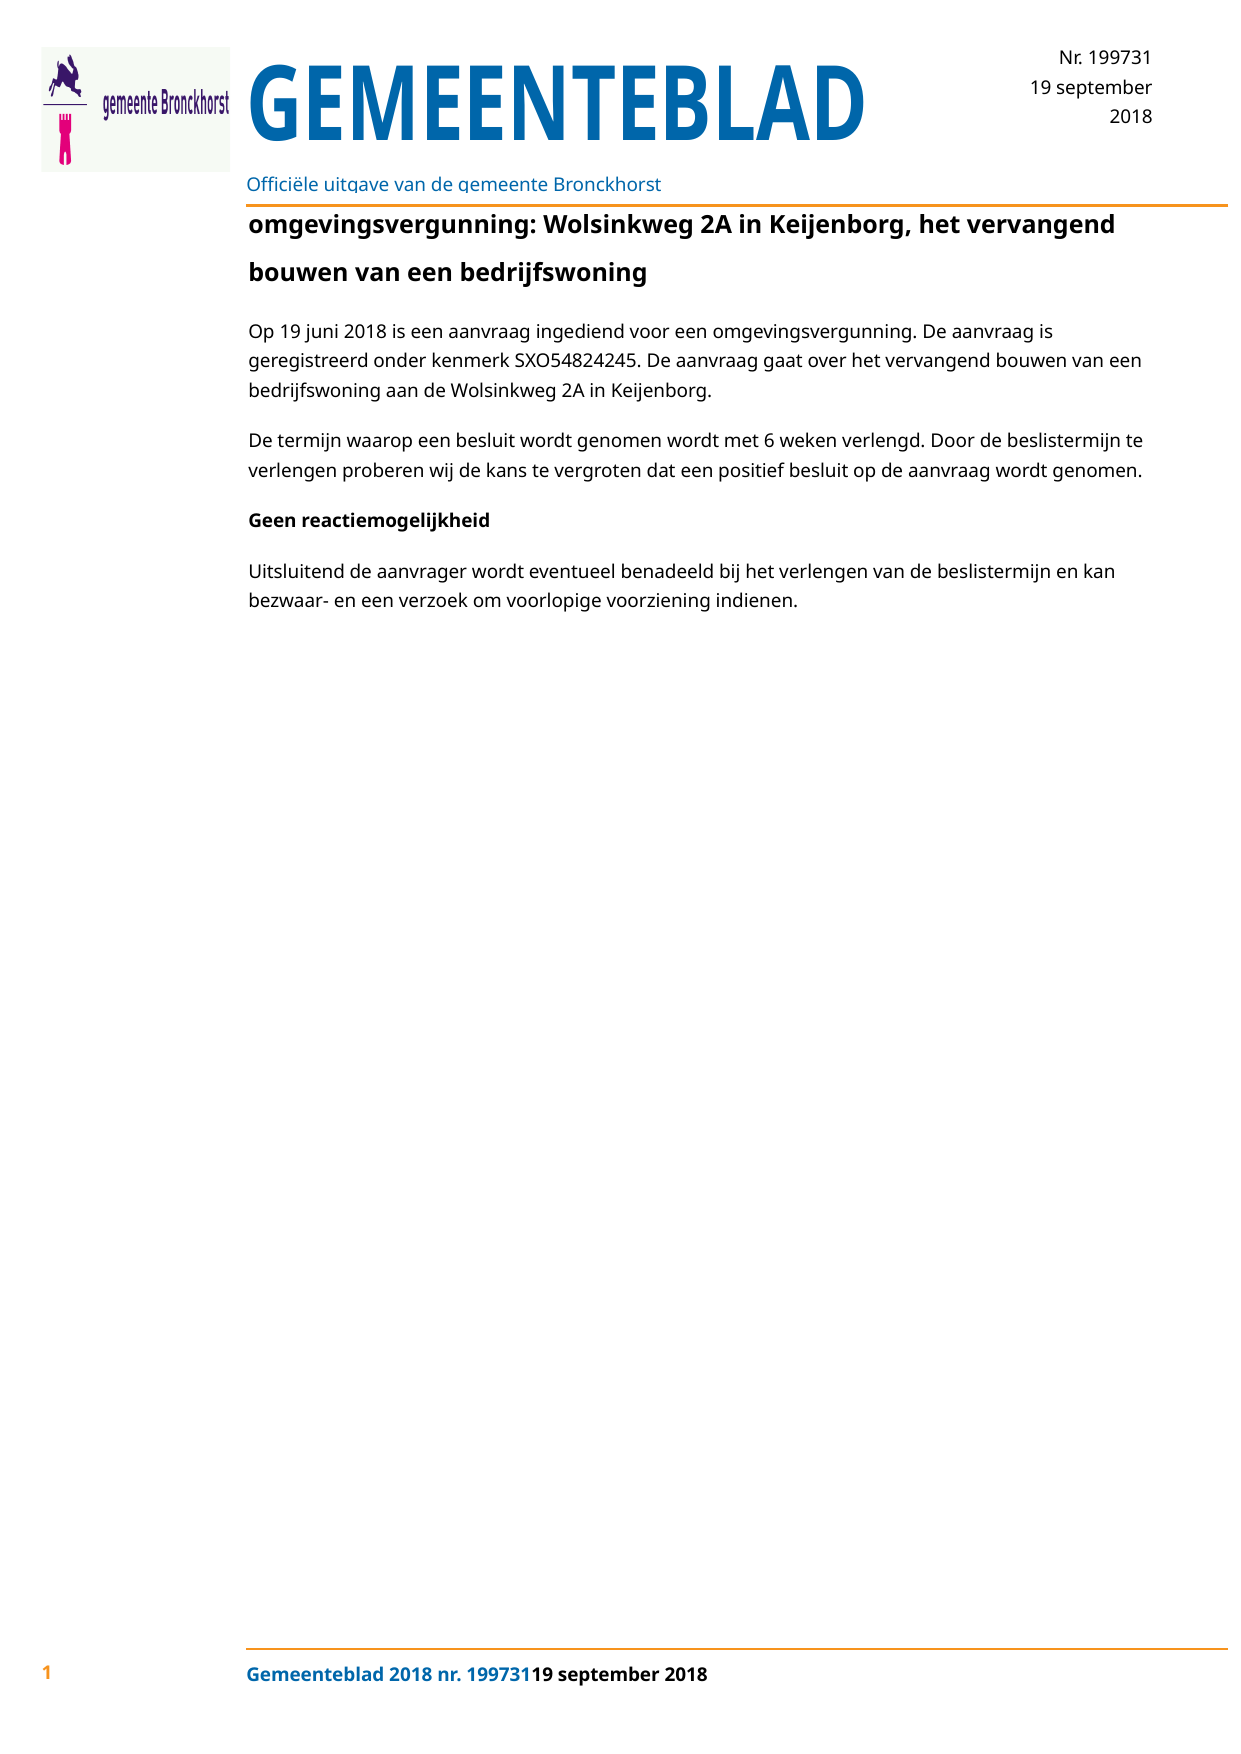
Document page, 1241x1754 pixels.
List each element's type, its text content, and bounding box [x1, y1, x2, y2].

picture [41, 47, 231, 172]
text Op 19 juni 2018 is een aanvraag ingediend voor een omgevingsvergunning. De aanvraag is geregistreerd onder kenmerk SXO54824245. De aanvraag gaat over het vervangend bouwen van een bedrijfswoning aan de Wolsinkweg 2A in Keijenborg. [248, 318, 1152, 403]
text De termijn waarop een besluit wordt genomen wordt met 6 weken verlengd. Door de beslistermijn te verlengen proberen wij de kans te vergroten dat een positief besluit op de aanvraag wordt genomen. [248, 427, 1152, 483]
text omgevingsvergunning: Wolsinkweg 2A in Keijenborg, het vervangend bouwen van een bedrijfswoning [248, 207, 1152, 288]
text Geen reactiemogelijkheid [248, 507, 1152, 533]
text Uitsluitend de aanvrager wordt eventueel benadeeld bij het verlengen van de beslistermijn en kan bezwaar- en een verzoek om voorlopige voorziening indienen. [248, 558, 1152, 613]
